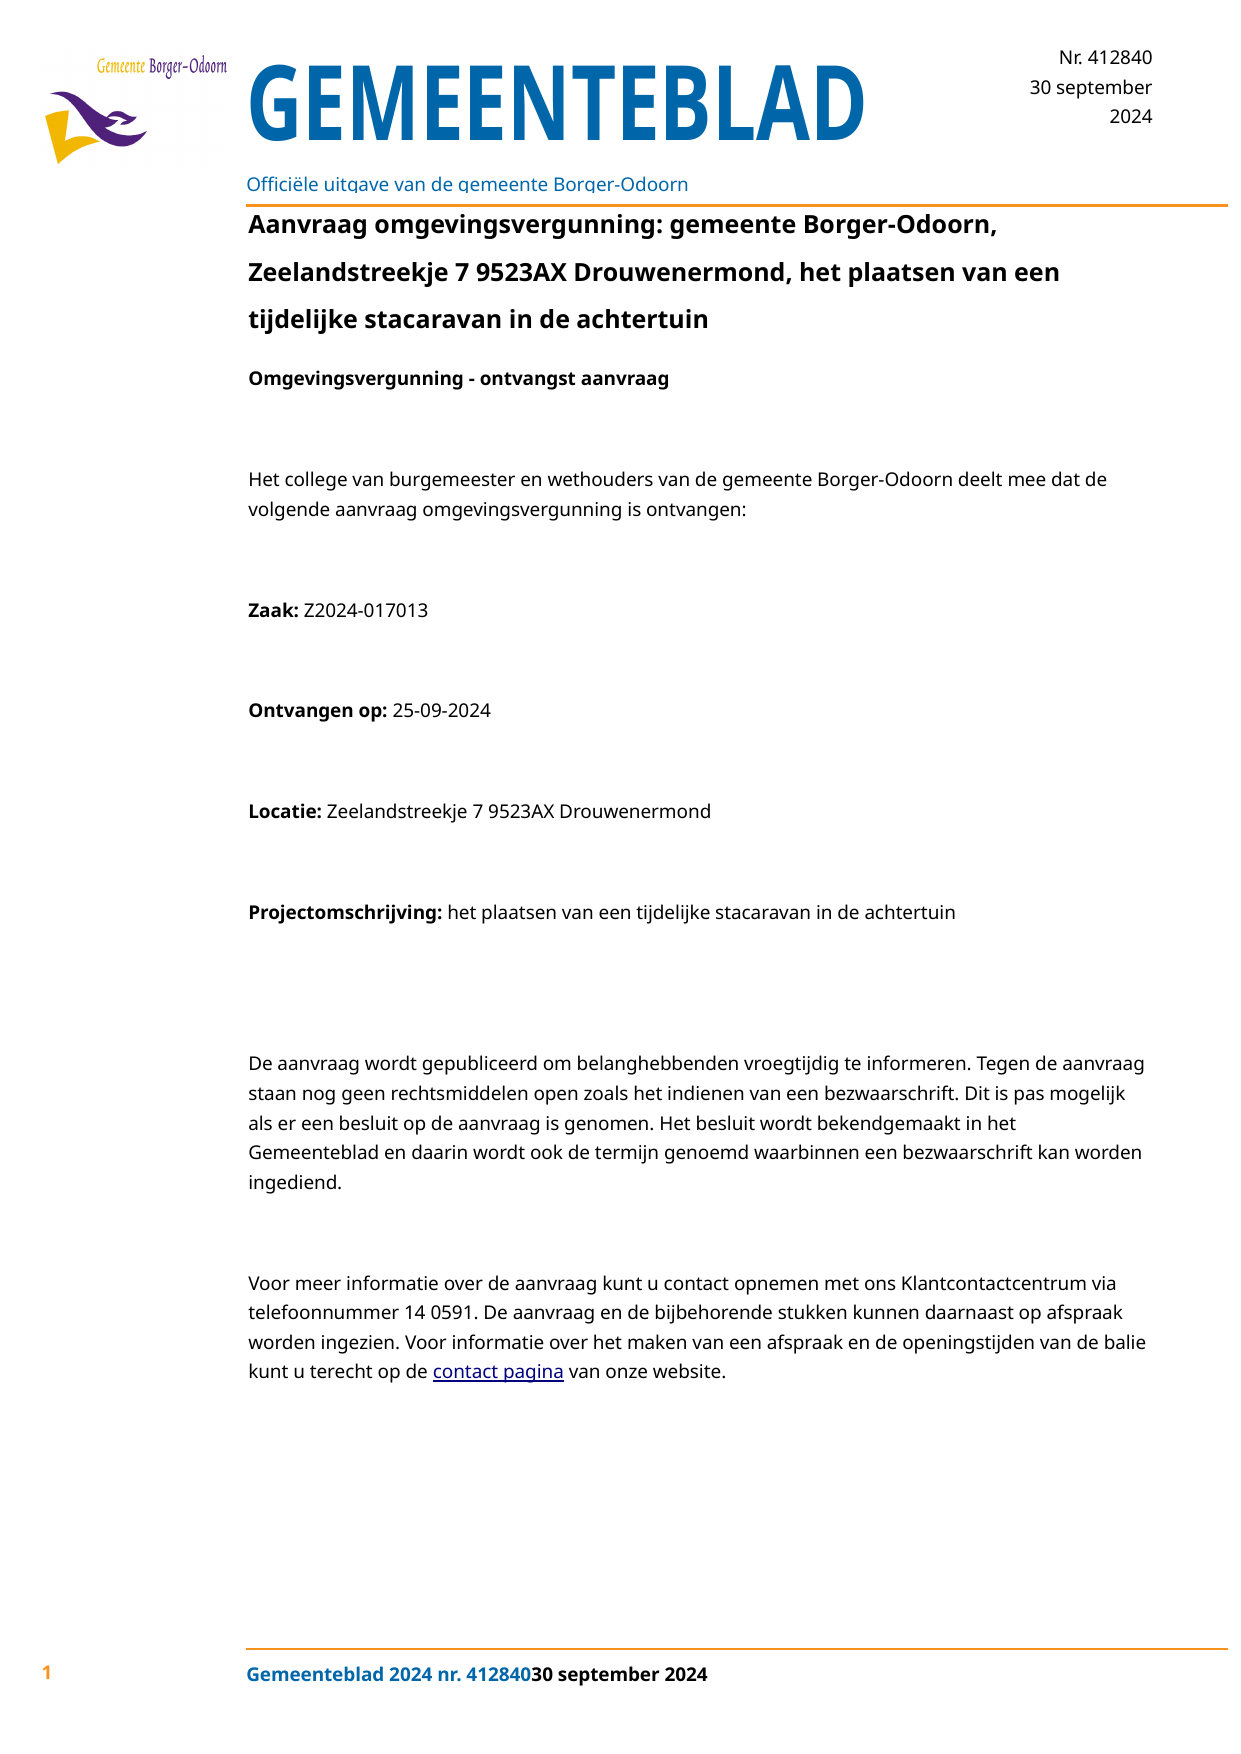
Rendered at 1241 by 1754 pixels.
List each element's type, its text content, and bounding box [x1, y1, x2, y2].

text Ontvangen op: 25-09-2024 [248, 698, 1152, 723]
text Projectomschrijving: het plaatsen van een tijdelijke stacaravan in de achtertuin [248, 899, 1152, 925]
text Omgevingsvergunning - ontvangst aanvraag [248, 366, 1152, 391]
text Voor meer informatie over de aanvraag kunt u contact opnemen met ons Klantcontactcentrum via telefoonnummer 14 0591. De aanvraag en de bijbehorende stukken kunnen daarnaast op afspraak worden ingezien. Voor informatie over het maken van een afspraak en de openingstijden van de balie kunt u terecht op de contact pagina van onze website. [248, 1270, 1152, 1384]
text Zaak: Z2024-017013 [248, 597, 1152, 622]
text De aanvraag wordt gepubliceerd om belanghebbenden vroegtijdig te informeren. Tegen de aanvraag staan nog geen rechtsmiddelen open zoals het indienen van een bezwaarschrift. Dit is pas mogelijk als er een besluit op de aanvraag is genomen. Het besluit wordt bekendgemaakt in het Gemeenteblad en daarin wordt ook de termijn genoemd waarbinnen een bezwaarschrift kan worden ingediend. [248, 1051, 1152, 1194]
picture [41, 47, 231, 172]
text Het college van burgemeester en wethouders van de gemeente Borger-Odoorn deelt mee dat de volgende aanvraag omgevingsvergunning is ontvangen: [248, 466, 1152, 522]
text Aanvraag omgevingsvergunning: gemeente Borger-Odoorn, Zeelandstreekje 7 9523AX Drouwenermond, het plaatsen van een tijdelijke stacaravan in de achtertuin [248, 207, 1152, 336]
text Locatie: Zeelandstreekje 7 9523AX Drouwenermond [248, 798, 1152, 824]
